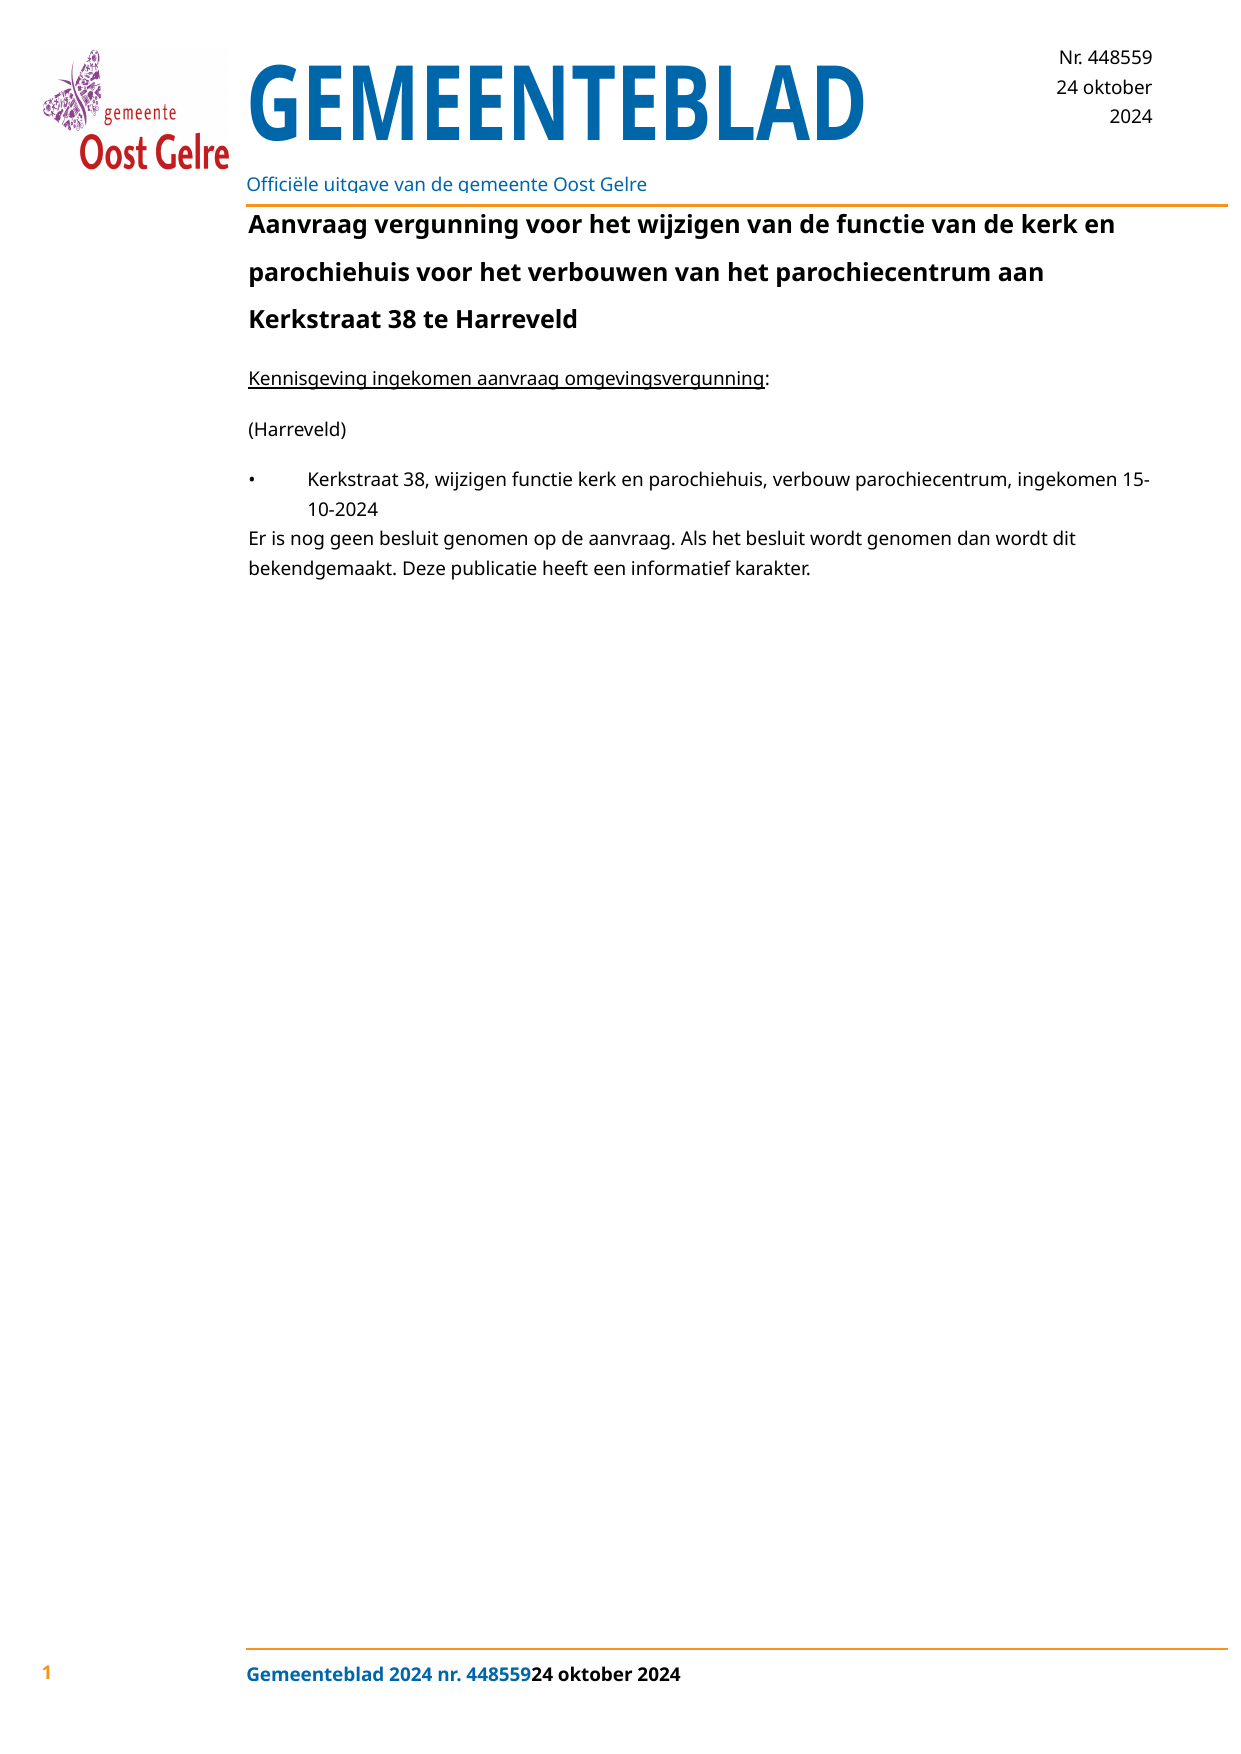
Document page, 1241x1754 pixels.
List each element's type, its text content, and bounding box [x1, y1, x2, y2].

picture [41, 47, 231, 172]
list Kerkstraat 38, wijzigen functie kerk en parochiehuis, verbouw parochiecentrum, ingekomen 15-10-2024 [248, 466, 1152, 522]
text (Harreveld) [248, 416, 1152, 442]
text Kennisgeving ingekomen aanvraag omgevingsvergunning: [248, 366, 1152, 391]
text Er is nog geen besluit genomen op de aanvraag. Als het besluit wordt genomen dan wordt dit bekendgemaakt. Deze publicatie heeft een informatief karakter. [248, 526, 1152, 581]
text Aanvraag vergunning voor het wijzigen van de functie van de kerk en parochiehuis voor het verbouwen van het parochiecentrum aan Kerkstraat 38 te Harreveld [248, 207, 1152, 336]
